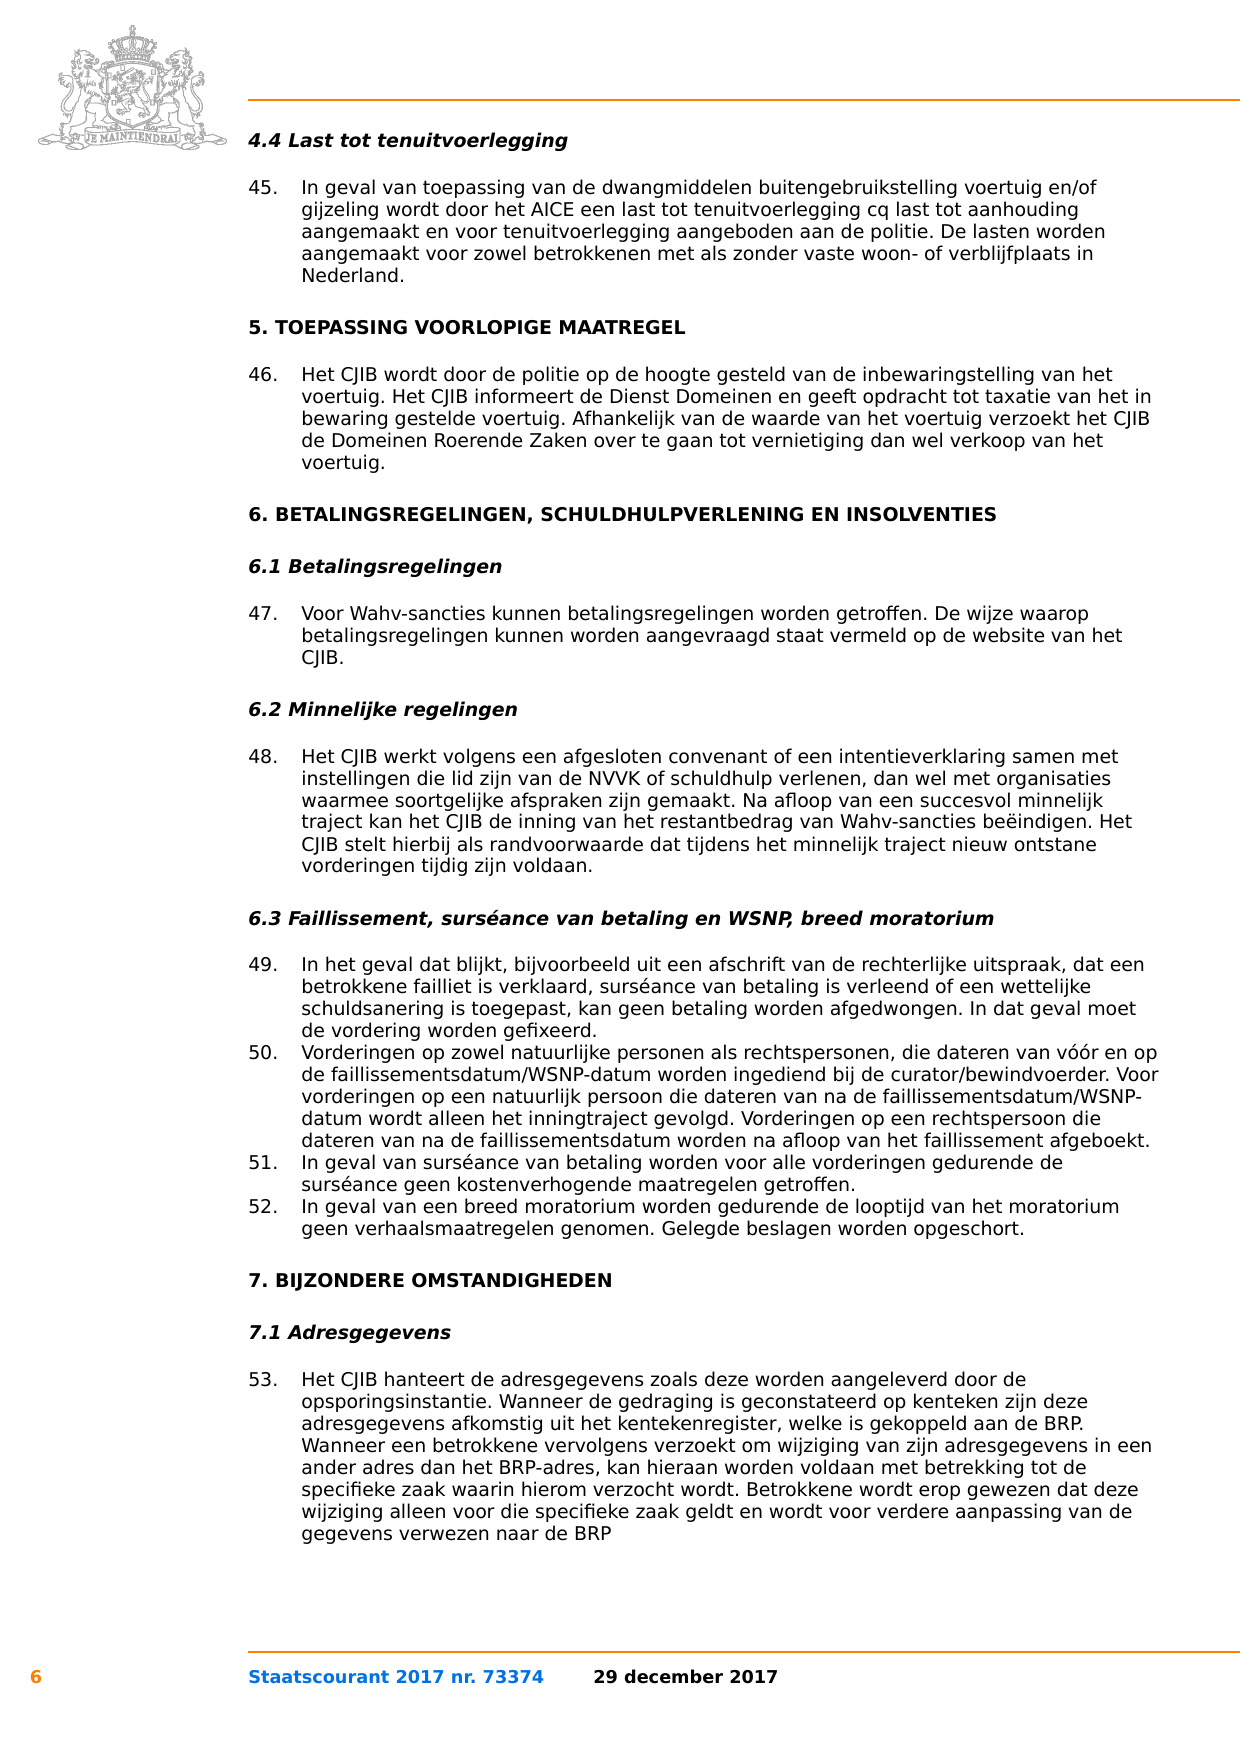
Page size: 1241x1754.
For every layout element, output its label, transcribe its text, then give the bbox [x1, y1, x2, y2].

subtitle 6.3 Faillissement, surséance van betaling en WSNP, breed moratorium [248, 907, 1163, 929]
subtitle 5. TOEPASSING VOORLOPIGE MAATREGEL [248, 317, 1163, 339]
subtitle 7.1 Adresgegevens [248, 1322, 1163, 1344]
text 52. In geval van een breed moratorium worden gedurende de looptijd van het moratorium geen verhaalsmaatregelen genomen. Gelegde beslagen worden opgeschort. [248, 1196, 1163, 1240]
subtitle 6.1 Betalingsregelingen [248, 556, 1163, 578]
picture [38, 25, 227, 150]
subtitle 6.2 Minnelijke regelingen [248, 698, 1163, 721]
text 45. In geval van toepassing van de dwangmiddelen buitengebruikstelling voertuig en/of gijzeling wordt door het AICE een last tot tenuitvoerlegging cq last tot aanhouding aangemaakt en voor tenuitvoerlegging aangeboden aan de politie. De lasten worden aangemaakt voor zowel betrokkenen met als zonder vaste woon- of verblijfplaats in Nederland. [248, 177, 1163, 287]
text 50. Vorderingen op zowel natuurlijke personen als rechtspersonen, die dateren van vóór en op de faillissementsdatum/WSNP-datum worden ingediend bij de curator/bewindvoerder. Voor vorderingen op een natuurlijk persoon die dateren van na de faillissementsdatum/WSNP-datum wordt alleen het inningtraject gevolgd. Vorderingen op een rechtspersoon die dateren van na de faillissementsdatum worden na afloop van het faillissement afgeboekt. [248, 1042, 1163, 1152]
subtitle 7. BIJZONDERE OMSTANDIGHEDEN [248, 1270, 1163, 1292]
subtitle 4.4 Last tot tenuitvoerlegging [248, 130, 1163, 152]
text 47. Voor Wahv-sancties kunnen betalingsregelingen worden getroffen. De wijze waarop betalingsregelingen kunnen worden aangevraagd staat vermeld op de website van het CJIB. [248, 603, 1163, 668]
text 48. Het CJIB werkt volgens een afgesloten convenant of een intentieverklaring samen met instellingen die lid zijn van de NVVK of schuldhulp verlenen, dan wel met organisaties waarmee soortgelijke afspraken zijn gemaakt. Na afloop van een succesvol minnelijk traject kan het CJIB de inning van het restantbedrag van Wahv-sancties beëindigen. Het CJIB stelt hierbij als randvoorwaarde dat tijdens het minnelijk traject nieuw ontstane vorderingen tijdig zijn voldaan. [248, 746, 1163, 877]
text 51. In geval van surséance van betaling worden voor alle vorderingen gedurende de surséance geen kostenverhogende maatregelen getroffen. [248, 1152, 1163, 1196]
subtitle 6. BETALINGSREGELINGEN, SCHULDHULPVERLENING EN INSOLVENTIES [248, 504, 1163, 526]
text 49. In het geval dat blijkt, bijvoorbeeld uit een afschrift van de rechterlijke uitspraak, dat een betrokkene failliet is verklaard, surséance van betaling is verleend of een wettelijke schuldsanering is toegepast, kan geen betaling worden afgedwongen. In dat geval moet de vordering worden gefixeerd. [248, 954, 1163, 1042]
text 53. Het CJIB hanteert de adresgegevens zoals deze worden aangeleverd door de opsporingsinstantie. Wanneer de gedraging is geconstateerd op kenteken zijn deze adresgegevens afkomstig uit het kentekenregister, welke is gekoppeld aan de BRP. Wanneer een betrokkene vervolgens verzoekt om wijziging van zijn adresgegevens in een ander adres dan het BRP-adres, kan hieraan worden voldaan met betrekking tot de specifieke zaak waarin hierom verzocht wordt. Betrokkene wordt erop gewezen dat deze wijziging alleen voor die specifieke zaak geldt en wordt voor verdere aanpassing van de gegevens verwezen naar de BRP [248, 1369, 1163, 1545]
text 46. Het CJIB wordt door de politie op de hoogte gesteld van de inbewaringstelling van het voertuig. Het CJIB informeert de Dienst Domeinen en geeft opdracht tot taxatie van het in bewaring gestelde voertuig. Afhankelijk van de waarde van het voertuig verzoekt het CJIB de Domeinen Roerende Zaken over te gaan tot vernietiging dan wel verkoop van het voertuig. [248, 364, 1163, 474]
